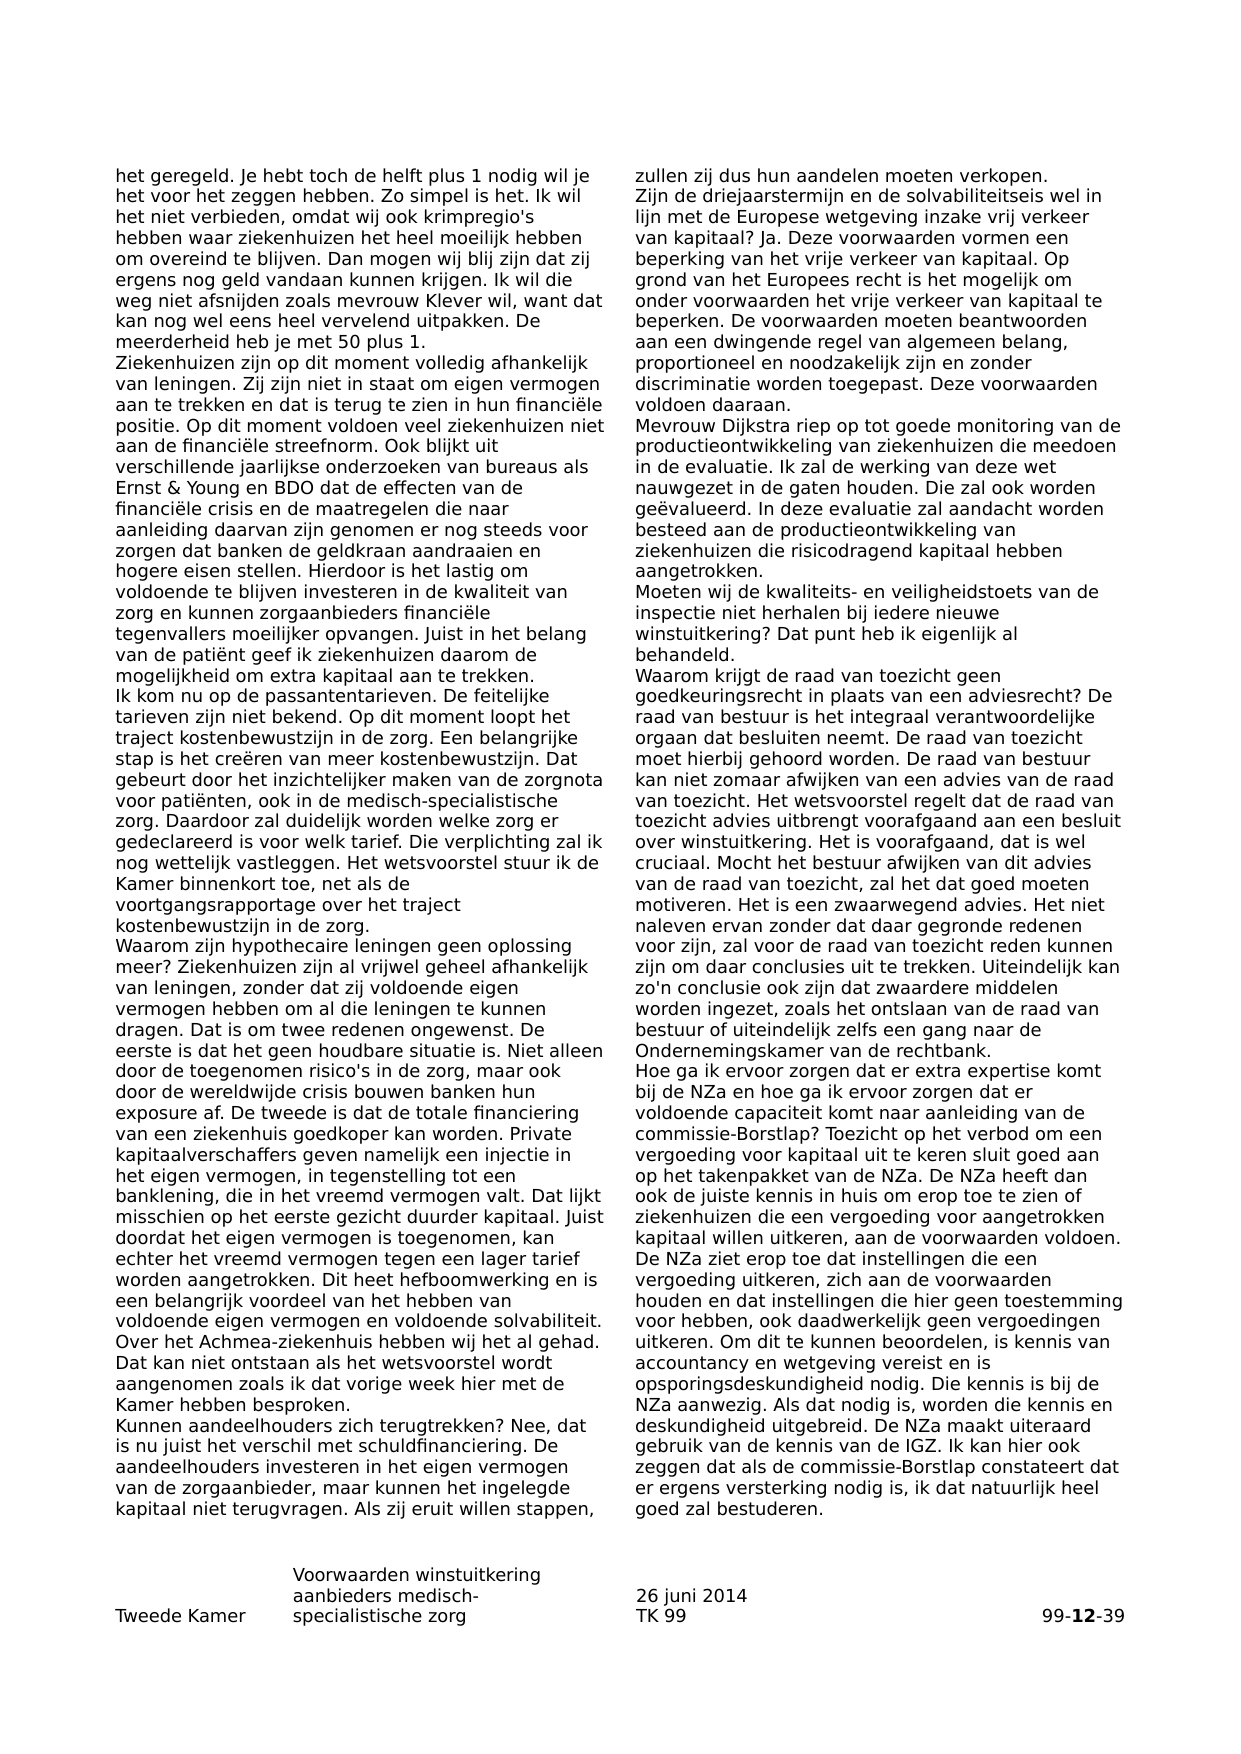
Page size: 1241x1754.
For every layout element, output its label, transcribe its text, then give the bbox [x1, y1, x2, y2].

text Zijn de driejaarstermijn en de solvabiliteitseis wel in lijn met de Europese wetgeving inzake vrij verkeer van kapitaal? Ja. Deze voorwaarden vormen een beperking van het vrije verkeer van kapitaal. Op grond van het Europees recht is het mogelijk om onder voorwaarden het vrije verkeer van kapitaal te beperken. De voorwaarden moeten beantwoorden aan een dwingende regel van algemeen belang, proportioneel en noodzakelijk zijn en zonder discriminatie worden toegepast. Deze voorwaarden voldoen daaraan. [635, 186, 1125, 415]
text Kunnen aandeelhouders zich terugtrekken? Nee, dat is nu juist het verschil met schuldfinanciering. De aandeelhouders investeren in het eigen vermogen van de zorgaanbieder, maar kunnen het ingelegde kapitaal niet terugvragen. Als zij eruit willen stappen, [115, 1415, 605, 1519]
text Hoe ga ik ervoor zorgen dat er extra expertise komt bij de NZa en hoe ga ik ervoor zorgen dat er voldoende capaciteit komt naar aanleiding van de commissie-Borstlap? Toezicht op het verbod om een vergoeding voor kapitaal uit te keren sluit goed aan op het takenpakket van de NZa. De NZa heeft dan ook de juiste kennis in huis om erop toe te zien of ziekenhuizen die een vergoeding voor aangetrokken kapitaal willen uitkeren, aan de voorwaarden voldoen. De NZa ziet erop toe dat instellingen die een vergoeding uitkeren, zich aan de voorwaarden houden en dat instellingen die hier geen toestemming voor hebben, ook daadwerkelijk geen vergoedingen uitkeren. Om dit te kunnen beoordelen, is kennis van accountancy en wetgeving vereist en is opsporingsdeskundigheid nodig. Die kennis is bij de NZa aanwezig. Als dat nodig is, worden die kennis en deskundigheid uitgebreid. De NZa maakt uiteraard gebruik van de kennis van de IGZ. Ik kan hier ook zeggen dat als de commissie-Borstlap constateert dat er ergens versterking nodig is, ik dat natuurlijk heel goed zal bestuderen. [635, 1061, 1125, 1519]
text Waarom zijn hypothecaire leningen geen oplossing meer? Ziekenhuizen zijn al vrijwel geheel afhankelijk van leningen, zonder dat zij voldoende eigen vermogen hebben om al die leningen te kunnen dragen. Dat is om twee redenen ongewenst. De eerste is dat het geen houdbare situatie is. Niet alleen door de toegenomen risico's in de zorg, maar ook door de wereldwijde crisis bouwen banken hun exposure af. De tweede is dat de totale financiering van een ziekenhuis goedkoper kan worden. Private kapitaalverschaffers geven namelijk een injectie in het eigen vermogen, in tegenstelling tot een banklening, die in het vreemd vermogen valt. Dat lijkt misschien op het eerste gezicht duurder kapitaal. Juist doordat het eigen vermogen is toegenomen, kan echter het vreemd vermogen tegen een lager tarief worden aangetrokken. Dit heet hefboomwerking en is een belangrijk voordeel van het hebben van voldoende eigen vermogen en voldoende solvabiliteit. [115, 936, 605, 1332]
text Ik kom nu op de passantentarieven. De feitelijke tarieven zijn niet bekend. Op dit moment loopt het traject kostenbewustzijn in de zorg. Een belangrijke stap is het creëren van meer kostenbewustzijn. Dat gebeurt door het inzichtelijker maken van de zorgnota voor patiënten, ook in de medisch-specialistische zorg. Daardoor zal duidelijk worden welke zorg er gedeclareerd is voor welk tarief. Die verplichting zal ik nog wettelijk vastleggen. Het wetsvoorstel stuur ik de Kamer binnenkort toe, net als de voortgangsrapportage over het traject kostenbewustzijn in de zorg. [115, 686, 605, 936]
text Waarom krijgt de raad van toezicht geen goedkeuringsrecht in plaats van een adviesrecht? De raad van bestuur is het integraal verantwoordelijke orgaan dat besluiten neemt. De raad van toezicht moet hierbij gehoord worden. De raad van bestuur kan niet zomaar afwijken van een advies van de raad van toezicht. Het wetsvoorstel regelt dat de raad van toezicht advies uitbrengt voorafgaand aan een besluit over winstuitkering. Het is voorafgaand, dat is wel cruciaal. Mocht het bestuur afwijken van dit advies van de raad van toezicht, zal het dat goed moeten motiveren. Het is een zwaarwegend advies. Het niet naleven ervan zonder dat daar gegronde redenen voor zijn, zal voor de raad van toezicht reden kunnen zijn om daar conclusies uit te trekken. Uiteindelijk kan zo'n conclusie ook zijn dat zwaardere middelen worden ingezet, zoals het ontslaan van de raad van bestuur of uiteindelijk zelfs een gang naar de Ondernemingskamer van de rechtbank. [635, 665, 1125, 1061]
text Over het Achmea-ziekenhuis hebben wij het al gehad. Dat kan niet ontstaan als het wetsvoorstel wordt aangenomen zoals ik dat vorige week hier met de Kamer hebben besproken. [115, 1332, 605, 1415]
text zullen zij dus hun aandelen moeten verkopen. [635, 165, 1125, 186]
text Mevrouw Dijkstra riep op tot goede monitoring van de productieontwikkeling van ziekenhuizen die meedoen in de evaluatie. Ik zal de werking van deze wet nauwgezet in de gaten houden. Die zal ook worden geëvalueerd. In deze evaluatie zal aandacht worden besteed aan de productieontwikkeling van ziekenhuizen die risicodragend kapitaal hebben aangetrokken. [635, 415, 1125, 582]
text Ziekenhuizen zijn op dit moment volledig afhankelijk van leningen. Zij zijn niet in staat om eigen vermogen aan te trekken en dat is terug te zien in hun financiële positie. Op dit moment voldoen veel ziekenhuizen niet aan de financiële streefnorm. Ook blijkt uit verschillende jaarlijkse onderzoeken van bureaus als Ernst & Young en BDO dat de effecten van de financiële crisis en de maatregelen die naar aanleiding daarvan zijn genomen er nog steeds voor zorgen dat banken de geldkraan aandraaien en hogere eisen stellen. Hierdoor is het lastig om voldoende te blijven investeren in de kwaliteit van zorg en kunnen zorgaanbieders financiële tegenvallers moeilijker opvangen. Juist in het belang van de patiënt geef ik ziekenhuizen daarom de mogelijkheid om extra kapitaal aan te trekken. [115, 353, 605, 686]
text Moeten wij de kwaliteits- en veiligheidstoets van de inspectie niet herhalen bij iedere nieuwe winstuitkering? Dat punt heb ik eigenlijk al behandeld. [635, 582, 1125, 665]
text het geregeld. Je hebt toch de helft plus 1 nodig wil je het voor het zeggen hebben. Zo simpel is het. Ik wil het niet verbieden, omdat wij ook krimpregio's hebben waar ziekenhuizen het heel moeilijk hebben om overeind te blijven. Dan mogen wij blij zijn dat zij ergens nog geld vandaan kunnen krijgen. Ik wil die weg niet afsnijden zoals mevrouw Klever wil, want dat kan nog wel eens heel vervelend uitpakken. De meerderheid heb je met 50 plus 1. [115, 165, 605, 353]
